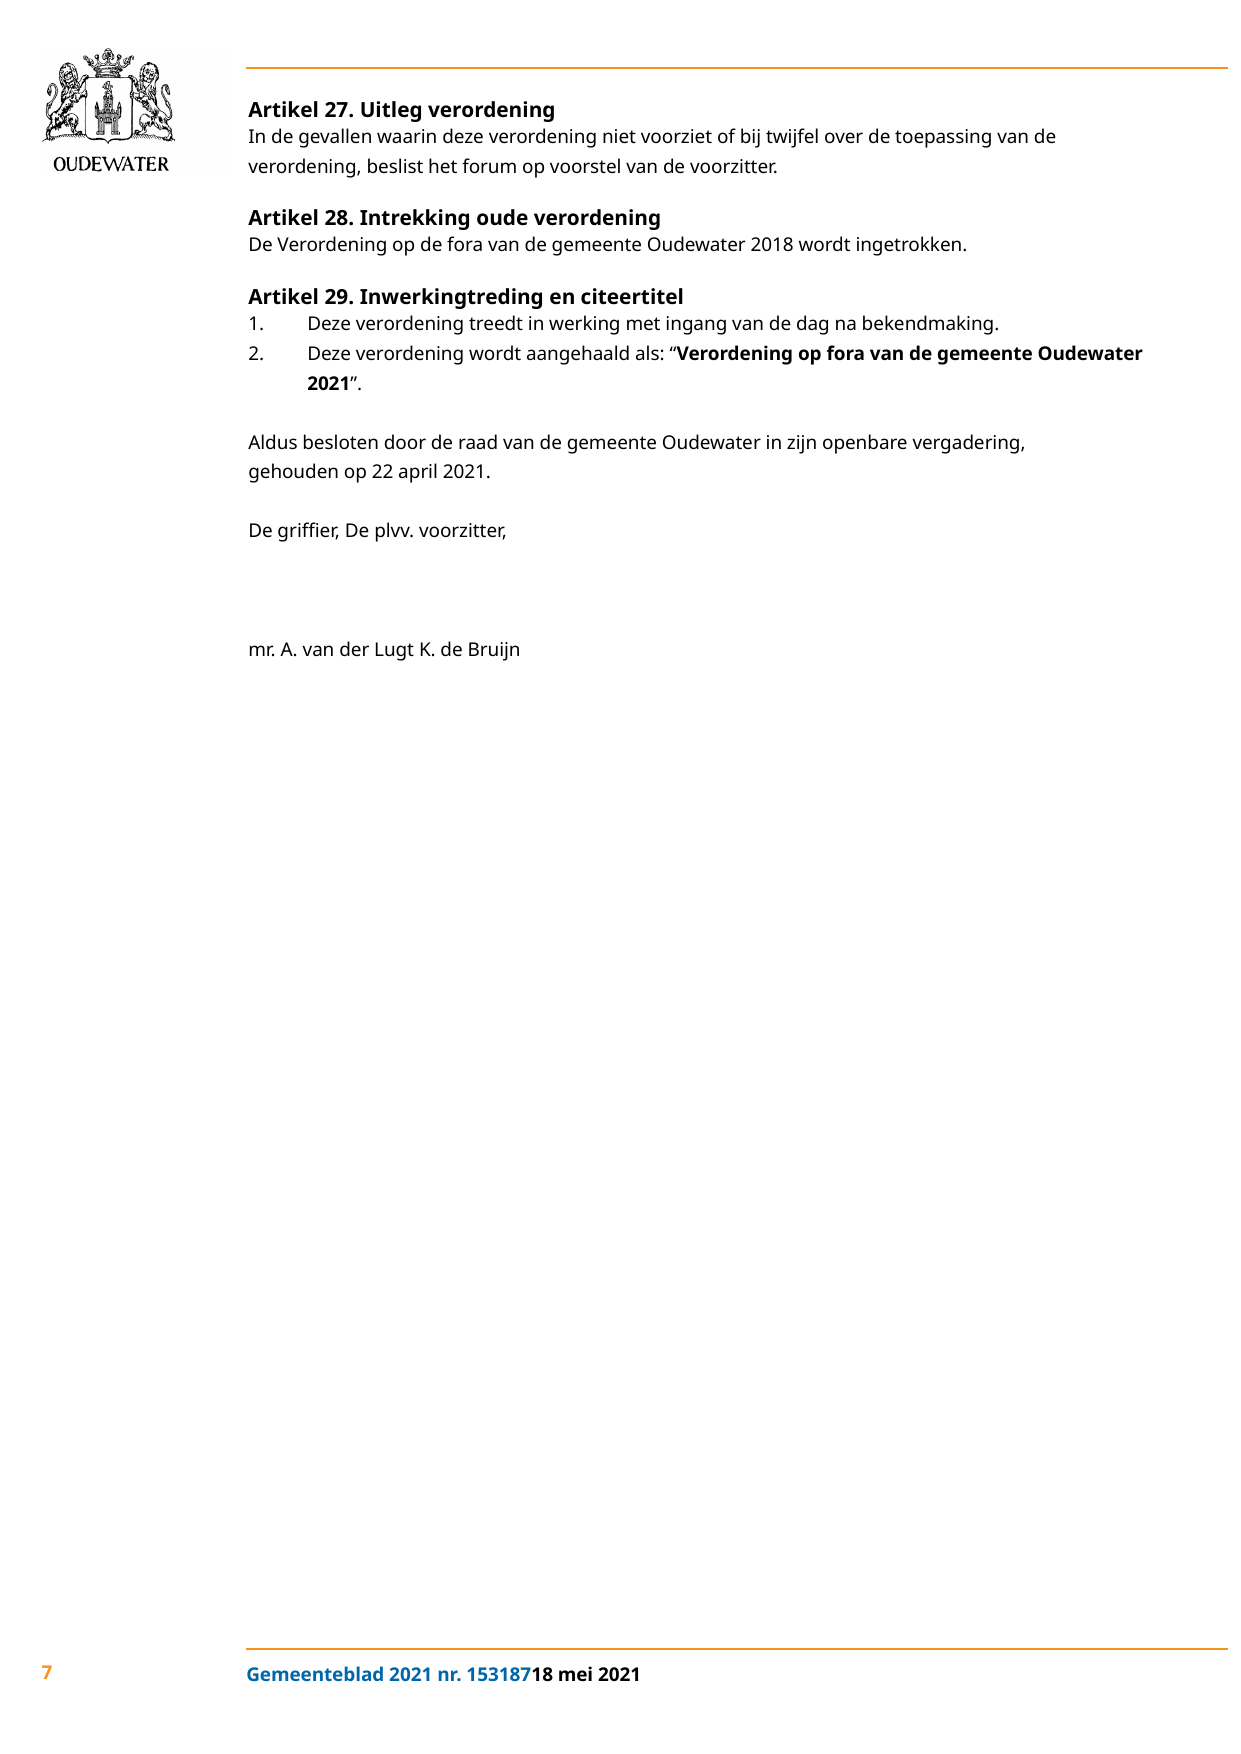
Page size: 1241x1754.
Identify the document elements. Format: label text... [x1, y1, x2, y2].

text De griffier, De plvv. voorzitter, [248, 518, 1152, 543]
text In de gevallen waarin deze verordening niet voorziet of bij twijfel over de toepassing van de verordening, beslist het forum op voorstel van de voorzitter. [248, 123, 1152, 178]
picture [41, 47, 231, 172]
text Artikel 29. Inwerkingtreding en citeertitel [248, 282, 1152, 311]
text mr. A. van der Lugt K. de Bruijn [248, 636, 1152, 662]
text Artikel 28. Intrekking oude verordening [248, 203, 1152, 232]
list Deze verordening wordt aangehaald als: “Verordening op fora van de gemeente Oudewater 2021”. [248, 340, 1152, 395]
text Artikel 27. Uitleg verordening [248, 95, 1152, 123]
text Aldus besloten door de raad van de gemeente Oudewater in zijn openbare vergadering, [248, 429, 1152, 454]
list Deze verordening treedt in werking met ingang van de dag na bekendmaking. [248, 311, 1152, 336]
text gehouden op 22 april 2021. [248, 458, 1152, 484]
text De Verordening op de fora van de gemeente Oudewater 2018 wordt ingetrokken. [248, 232, 1152, 257]
